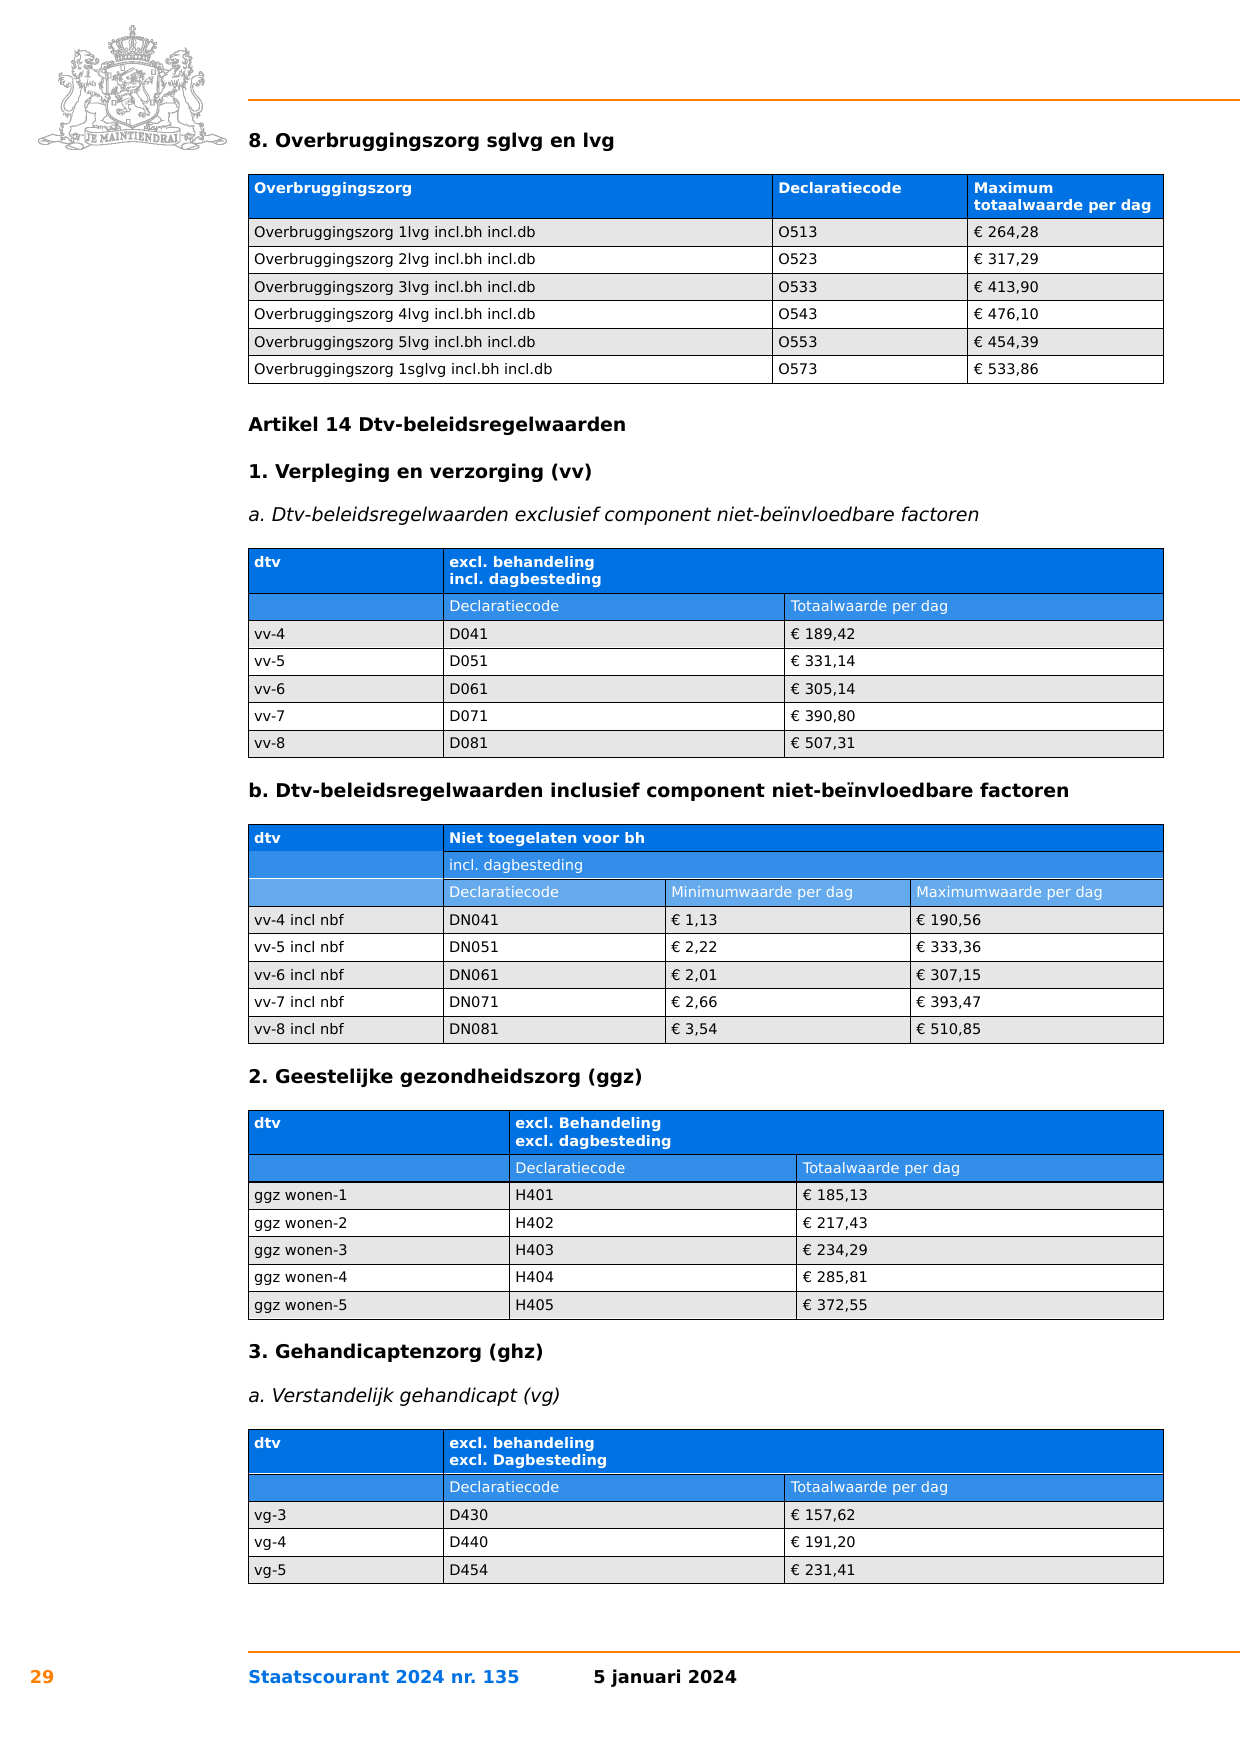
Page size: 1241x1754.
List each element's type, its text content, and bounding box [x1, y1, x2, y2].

table_cell [249, 594, 443, 620]
subtitle 8. Overbruggingszorg sglvg en lvg [248, 130, 1163, 152]
table_cell Maximumwaarde per dag [911, 880, 1163, 906]
table_cell € 317,29 [968, 247, 1163, 273]
table_cell € 2,22 [666, 934, 910, 961]
table_cell [249, 1475, 443, 1501]
table_cell H405 [510, 1292, 796, 1318]
table_cell vv-5 incl nbf [249, 934, 443, 961]
table_cell € 3,54 [666, 1017, 910, 1043]
table_cell O513 [773, 219, 967, 246]
subtitle a. Dtv-beleidsregelwaarden exclusief component niet-beïnvloedbare factoren [248, 504, 1163, 526]
table_cell vv-6 [249, 676, 443, 702]
table_cell O523 [773, 247, 967, 273]
table_cell Overbruggingszorg 2lvg incl.bh incl.db [249, 247, 772, 273]
table_cell Totaalwaarde per dag [797, 1155, 1163, 1181]
table_cell vv-4 incl nbf [249, 907, 443, 933]
subtitle a. Verstandelijk gehandicapt (vg) [248, 1385, 1163, 1407]
table_cell O533 [773, 274, 967, 300]
table_cell vv-4 [249, 621, 443, 647]
table_cell € 1,13 [666, 907, 910, 933]
table_cell Overbruggingszorg 4lvg incl.bh incl.db [249, 301, 772, 328]
table_cell € 390,80 [785, 703, 1163, 729]
table_cell Totaalwaarde per dag [785, 1475, 1163, 1501]
table_cell DN061 [444, 962, 665, 988]
table_cell D071 [444, 703, 784, 729]
table_cell € 285,81 [797, 1265, 1163, 1291]
table_cell € 264,28 [968, 219, 1163, 246]
table_header Maximum totaalwaarde per dag [968, 175, 1163, 218]
table_cell Declaratiecode [510, 1155, 796, 1181]
table_header excl. behandeling incl. dagbesteding [444, 549, 1163, 593]
table_cell € 190,56 [911, 907, 1163, 933]
table_cell € 331,14 [785, 649, 1163, 675]
table_header dtv [249, 1111, 509, 1154]
table_cell Declaratiecode [444, 1475, 784, 1501]
table_cell € 533,86 [968, 356, 1163, 382]
table_cell € 413,90 [968, 274, 1163, 300]
table_cell D454 [444, 1557, 784, 1583]
table_cell € 393,47 [911, 989, 1163, 1016]
table_cell € 234,29 [797, 1237, 1163, 1264]
table_cell D041 [444, 621, 784, 647]
table_cell vv-8 incl nbf [249, 1017, 443, 1043]
table_cell vv-7 [249, 703, 443, 729]
table_cell € 231,41 [785, 1557, 1163, 1583]
table_cell € 217,43 [797, 1210, 1163, 1236]
table_cell € 157,62 [785, 1502, 1163, 1528]
table_cell € 191,20 [785, 1529, 1163, 1556]
table_cell O553 [773, 329, 967, 355]
table_cell Overbruggingszorg 5lvg incl.bh incl.db [249, 329, 772, 355]
table_cell € 372,55 [797, 1292, 1163, 1318]
table_header dtv [249, 549, 443, 593]
table_cell [249, 1155, 509, 1181]
table_cell DN041 [444, 907, 665, 933]
table_header Declaratiecode [773, 175, 967, 218]
table_cell ggz wonen-1 [249, 1183, 509, 1209]
table_cell Declaratiecode [444, 880, 665, 906]
table_cell € 476,10 [968, 301, 1163, 328]
table_cell € 189,42 [785, 621, 1163, 647]
table_cell Overbruggingszorg 3lvg incl.bh incl.db [249, 274, 772, 300]
table_cell vg-3 [249, 1502, 443, 1528]
picture [38, 25, 227, 150]
table_cell DN071 [444, 989, 665, 1016]
table_cell Declaratiecode [444, 594, 784, 620]
table_cell D430 [444, 1502, 784, 1528]
table_header excl. behandeling excl. Dagbesteding [444, 1430, 1163, 1473]
table_cell vv-5 [249, 649, 443, 675]
table_cell € 454,39 [968, 329, 1163, 355]
table_cell D081 [444, 731, 784, 757]
table_cell DN081 [444, 1017, 665, 1043]
table_cell € 2,66 [666, 989, 910, 1016]
subtitle 2. Geestelijke gezondheidszorg (ggz) [248, 1066, 1163, 1088]
table_cell D061 [444, 676, 784, 702]
table_cell Overbruggingszorg 1sglvg incl.bh incl.db [249, 356, 772, 382]
table_cell € 2,01 [666, 962, 910, 988]
table_cell O543 [773, 301, 967, 328]
table_cell vv-8 [249, 731, 443, 757]
table_header Overbruggingszorg [249, 175, 772, 218]
table_cell incl. dagbesteding [444, 852, 1163, 878]
table_cell D440 [444, 1529, 784, 1556]
table_cell Totaalwaarde per dag [785, 594, 1163, 620]
table_cell H402 [510, 1210, 796, 1236]
table_cell vg-4 [249, 1529, 443, 1556]
subtitle b. Dtv-beleidsregelwaarden inclusief component niet-beïnvloedbare factoren [248, 780, 1163, 802]
table_cell ggz wonen-4 [249, 1265, 509, 1291]
subtitle 3. Gehandicaptenzorg (ghz) [248, 1341, 1163, 1363]
table_cell Minimumwaarde per dag [666, 880, 910, 906]
table_cell vv-6 incl nbf [249, 962, 443, 988]
table_header dtv [249, 1430, 443, 1473]
table_header dtv [249, 825, 443, 851]
table_cell € 333,36 [911, 934, 1163, 961]
table_cell € 507,31 [785, 731, 1163, 757]
table_cell € 305,14 [785, 676, 1163, 702]
table_cell € 185,13 [797, 1183, 1163, 1209]
subtitle Artikel 14 Dtv-beleidsregelwaarden [248, 413, 1163, 436]
table_cell Overbruggingszorg 1lvg incl.bh incl.db [249, 219, 772, 246]
table_cell ggz wonen-2 [249, 1210, 509, 1236]
subtitle 1. Verpleging en verzorging (vv) [248, 461, 1163, 482]
table_cell O573 [773, 356, 967, 382]
table_cell € 307,15 [911, 962, 1163, 988]
table_cell H401 [510, 1183, 796, 1209]
table_header Niet toegelaten voor bh [444, 825, 1163, 851]
table_cell ggz wonen-5 [249, 1292, 509, 1318]
table_cell vg-5 [249, 1557, 443, 1583]
table_cell D051 [444, 649, 784, 675]
table_cell ggz wonen-3 [249, 1237, 509, 1264]
table_cell € 510,85 [911, 1017, 1163, 1043]
table_cell H404 [510, 1265, 796, 1291]
table_cell DN051 [444, 934, 665, 961]
table_cell H403 [510, 1237, 796, 1264]
table_cell vv-7 incl nbf [249, 989, 443, 1016]
table_header excl. Behandeling excl. dagbesteding [510, 1111, 1163, 1154]
